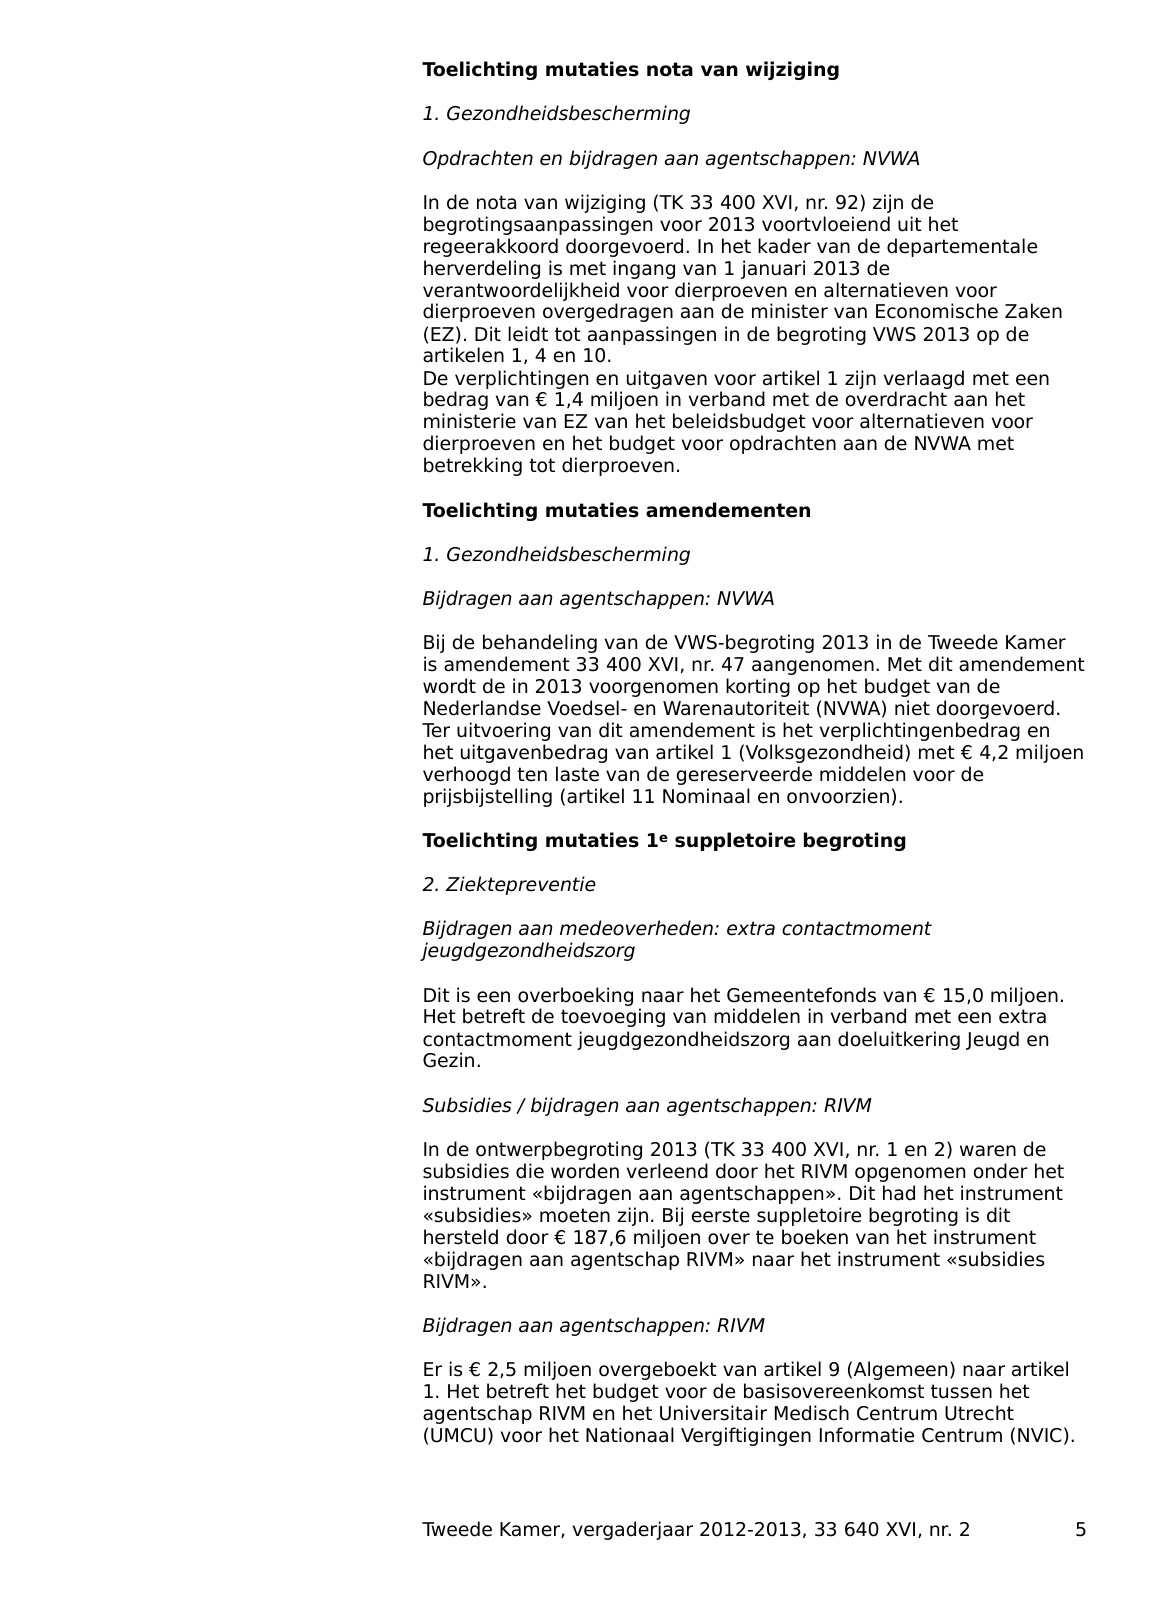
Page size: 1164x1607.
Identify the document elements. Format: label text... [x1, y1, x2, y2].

subtitle Bijdragen aan medeoverheden: extra contactmoment jeugdgezondheidszorg [422, 918, 1087, 962]
subtitle Opdrachten en bijdragen aan agentschappen: NVWA [422, 147, 1087, 169]
subtitle Subsidies / bijdragen aan agentschappen: RIVM [422, 1094, 1087, 1117]
text Er is € 2,5 miljoen overgeboekt van artikel 9 (Algemeen) naar artikel 1. Het betreft het budget voor de basisovereenkomst tussen het agentschap RIVM en het Universitair Medisch Centrum Utrecht (UMCU) voor het Nationaal Vergiftigingen Informatie Centrum (NVIC). [422, 1359, 1087, 1447]
subtitle 1. Gezondheidsbescherming [422, 544, 1087, 566]
text In de ontwerpbegroting 2013 (TK 33 400 XVI, nr. 1 en 2) waren de subsidies die worden verleend door het RIVM opgenomen onder het instrument «bijdragen aan agentschappen». Dit had het instrument «subsidies» moeten zijn. Bij eerste suppletoire begroting is dit hersteld door € 187,6 miljoen over te boeken van het instrument «bijdragen aan agentschap RIVM» naar het instrument «subsidies RIVM». [422, 1139, 1087, 1293]
text Ter uitvoering van dit amendement is het verplichtingenbedrag en het uitgavenbedrag van artikel 1 (Volksgezondheid) met € 4,2 miljoen verhoogd ten laste van de gereserveerde middelen voor de prijsbijstelling (artikel 11 Nominaal en onvoorzien). [422, 720, 1087, 808]
subtitle 2. Ziektepreventie [422, 874, 1087, 896]
text In de nota van wijziging (TK 33 400 XVI, nr. 92) zijn de begrotingsaanpassingen voor 2013 voortvloeiend uit het regeerakkoord doorgevoerd. In het kader van de departementale herverdeling is met ingang van 1 januari 2013 de verantwoordelijkheid voor dierproeven en alternatieven voor dierproeven overgedragen aan de minister van Economische Zaken (EZ). Dit leidt tot aanpassingen in de begroting VWS 2013 op de artikelen 1, 4 en 10. [422, 192, 1087, 367]
text De verplichtingen en uitgaven voor artikel 1 zijn verlaagd met een bedrag van € 1,4 miljoen in verband met de overdracht aan het ministerie van EZ van het beleidsbudget voor alternatieven voor dierproeven en het budget voor opdrachten aan de NVWA met betrekking tot dierproeven. [422, 367, 1087, 477]
subtitle Bijdragen aan agentschappen: NVWA [422, 588, 1087, 610]
subtitle Toelichting mutaties nota van wijziging [422, 59, 1087, 81]
subtitle 1. Gezondheidsbescherming [422, 103, 1087, 125]
subtitle Toelichting mutaties amendementen [422, 499, 1087, 521]
subtitle Toelichting mutaties 1e suppletoire begroting [422, 830, 1087, 852]
text Dit is een overboeking naar het Gemeentefonds van € 15,0 miljoen. Het betreft de toevoeging van middelen in verband met een extra contactmoment jeugdgezondheidszorg aan doeluitkering Jeugd en Gezin. [422, 984, 1087, 1072]
text Bij de behandeling van de VWS-begroting 2013 in de Tweede Kamer is amendement 33 400 XVI, nr. 47 aangenomen. Met dit amendement wordt de in 2013 voorgenomen korting op het budget van de Nederlandse Voedsel- en Warenautoriteit (NVWA) niet doorgevoerd. [422, 632, 1087, 720]
subtitle Bijdragen aan agentschappen: RIVM [422, 1315, 1087, 1337]
